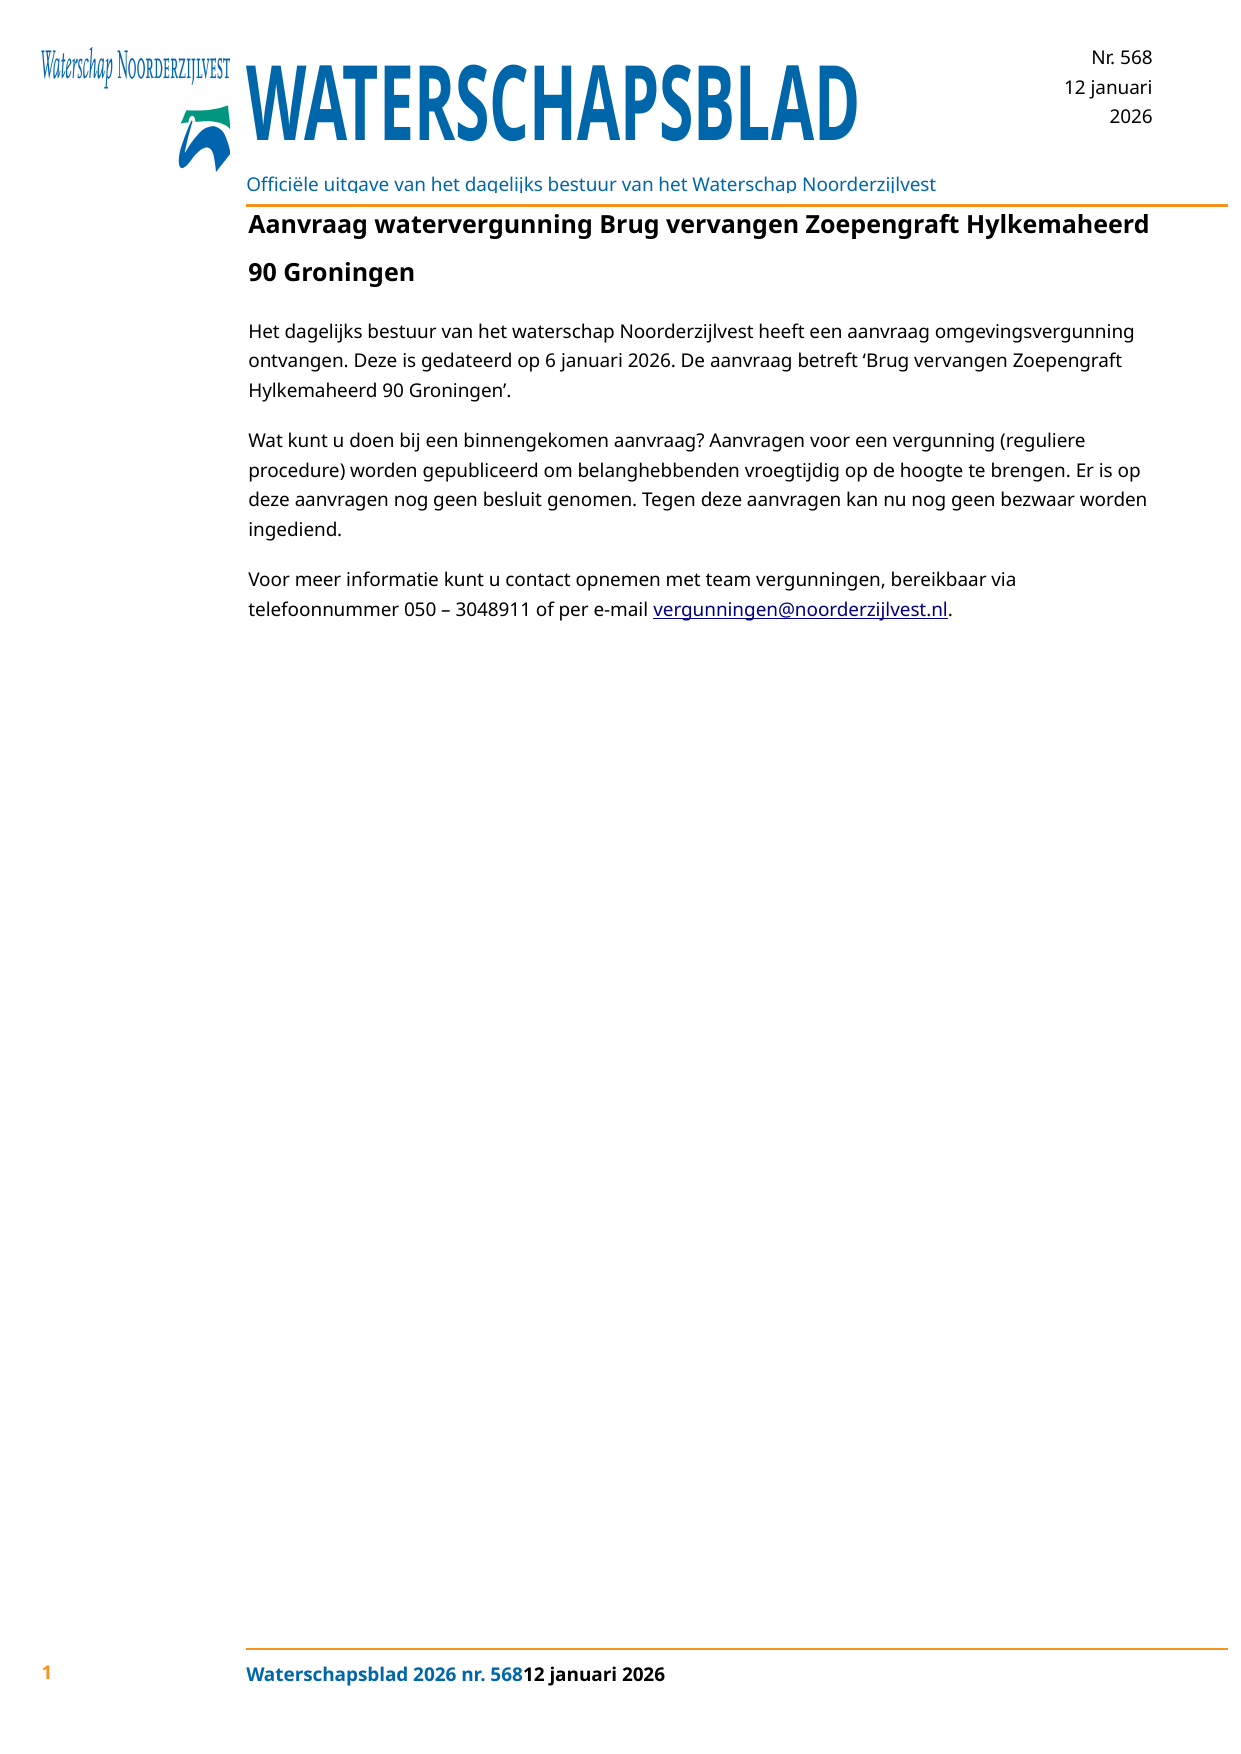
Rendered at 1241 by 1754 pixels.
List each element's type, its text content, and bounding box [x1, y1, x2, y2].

text Voor meer informatie kunt u contact opnemen met team vergunningen, bereikbaar via telefoonnummer 050 – 3048911 of per e-mail vergunningen@noorderzijlvest.nl. [248, 567, 1152, 622]
text Aanvraag watervergunning Brug vervangen Zoepengraft Hylkemaheerd 90 Groningen [248, 207, 1152, 288]
picture [41, 47, 231, 172]
text Het dagelijks bestuur van het waterschap Noorderzijlvest heeft een aanvraag omgevingsvergunning ontvangen. Deze is gedateerd op 6 januari 2026. De aanvraag betreft ‘Brug vervangen Zoepengraft Hylkemaheerd 90 Groningen’. [248, 318, 1152, 403]
text Wat kunt u doen bij een binnengekomen aanvraag? Aanvragen voor een vergunning (reguliere procedure) worden gepubliceerd om belanghebbenden vroegtijdig op de hoogte te brengen. Er is op deze aanvragen nog geen besluit genomen. Tegen deze aanvragen kan nu nog geen bezwaar worden ingediend. [248, 427, 1152, 542]
